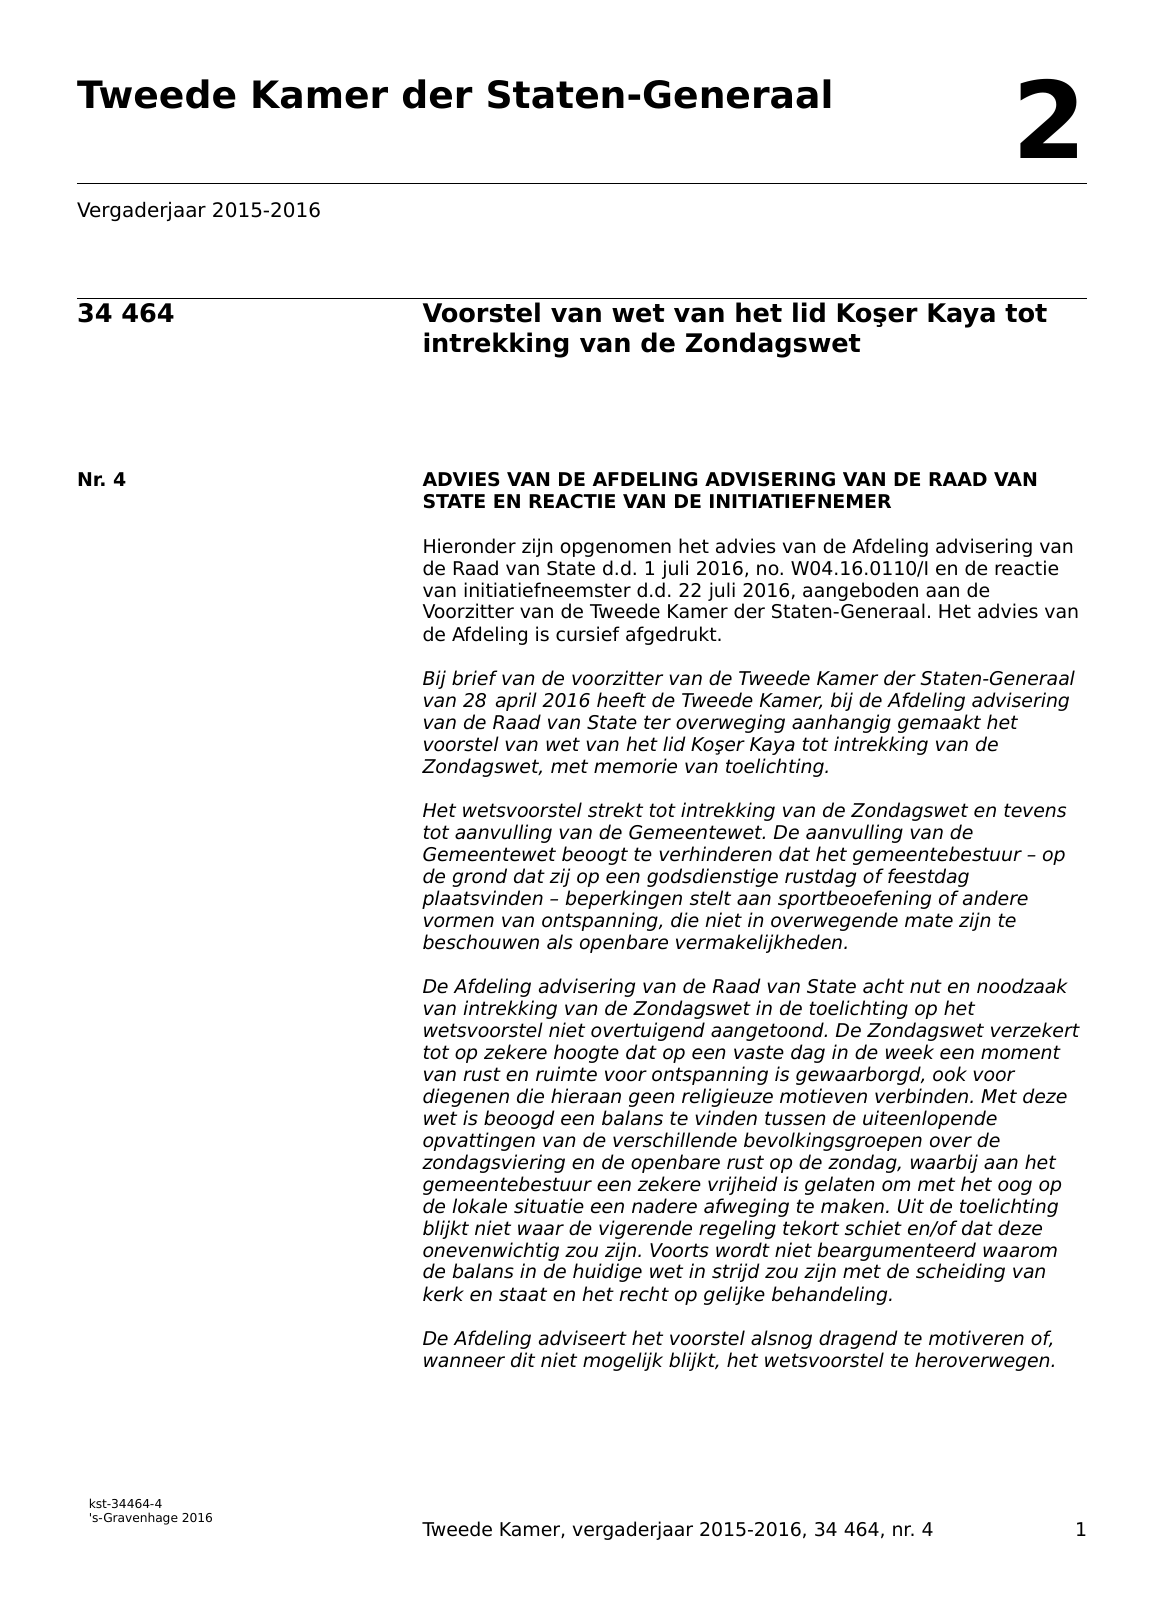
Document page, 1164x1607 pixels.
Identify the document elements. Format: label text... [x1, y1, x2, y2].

table_header 2 [886, 59, 1087, 183]
text kst-34464-4 [88, 1497, 323, 1511]
text 's-Gravenhage 2016 [88, 1511, 323, 1525]
text De Afdeling adviseert het voorstel alsnog dragend te motiveren of, wanneer dit niet mogelijk blijkt, het wetsvoorstel te heroverwegen. [422, 1328, 1087, 1372]
table_header Tweede Kamer der Staten-Generaal [77, 59, 886, 183]
table_cell Vergaderjaar 2015-2016 [77, 184, 1087, 298]
text Het wetsvoorstel strekt tot intrekking van de Zondagswet en tevens tot aanvulling van de Gemeentewet. De aanvulling van de Gemeentewet beoogt te verhinderen dat het gemeentebestuur – op de grond dat zij op een godsdienstige rustdag of feestdag plaatsvinden – beperkingen stelt aan sportbeoefening of andere vormen van ontspanning, die niet in overwegende mate zijn te beschouwen als openbare vermakelijkheden. [422, 800, 1087, 953]
text Bij brief van de voorzitter van de Tweede Kamer der Staten-Generaal van 28 april 2016 heeft de Tweede Kamer, bij de Afdeling advisering van de Raad van State ter overweging aanhangig gemaakt het voorstel van wet van het lid Koşer Kaya tot intrekking van de Zondagswet, met memorie van toelichting. [422, 668, 1087, 777]
text Hieronder zijn opgenomen het advies van de Afdeling advisering van de Raad van State d.d. 1 juli 2016, no. W04.16.0110/I en de reactie van initiatiefneemster d.d. 22 juli 2016, aangeboden aan de Voorzitter van de Tweede Kamer der Staten-Generaal. Het advies van de Afdeling is cursief afgedrukt. [422, 536, 1087, 645]
text De Afdeling advisering van de Raad van State acht nut en noodzaak van intrekking van de Zondagswet in de toelichting op het wetsvoorstel niet overtuigend aangetoond. De Zondagswet verzekert tot op zekere hoogte dat op een vaste dag in de week een moment van rust en ruimte voor ontspanning is gewaarborgd, ook voor diegenen die hieraan geen religieuze motieven verbinden. Met deze wet is beoogd een balans te vinden tussen de uiteenlopende opvattingen van de verschillende bevolkingsgroepen over de zondagsviering en de openbare rust op de zondag, waarbij aan het gemeentebestuur een zekere vrijheid is gelaten om met het oog op de lokale situatie een nadere afweging te maken. Uit de toelichting blijkt niet waar de vigerende regeling tekort schiet en/of dat deze onevenwichtig zou zijn. Voorts wordt niet beargumenteerd waarom de balans in de huidige wet in strijd zou zijn met de scheiding van kerk en staat en het recht op gelijke behandeling. [422, 976, 1087, 1305]
subtitle Nr. 4 ADVIES VAN DE AFDELING ADVISERING VAN DE RAAD VAN STATE EN REACTIE VAN DE INITIATIEFNEMER [77, 469, 1087, 513]
subtitle 34 464 Voorstel van wet van het lid Koşer Kaya tot intrekking van de Zondagswet [77, 299, 1087, 358]
